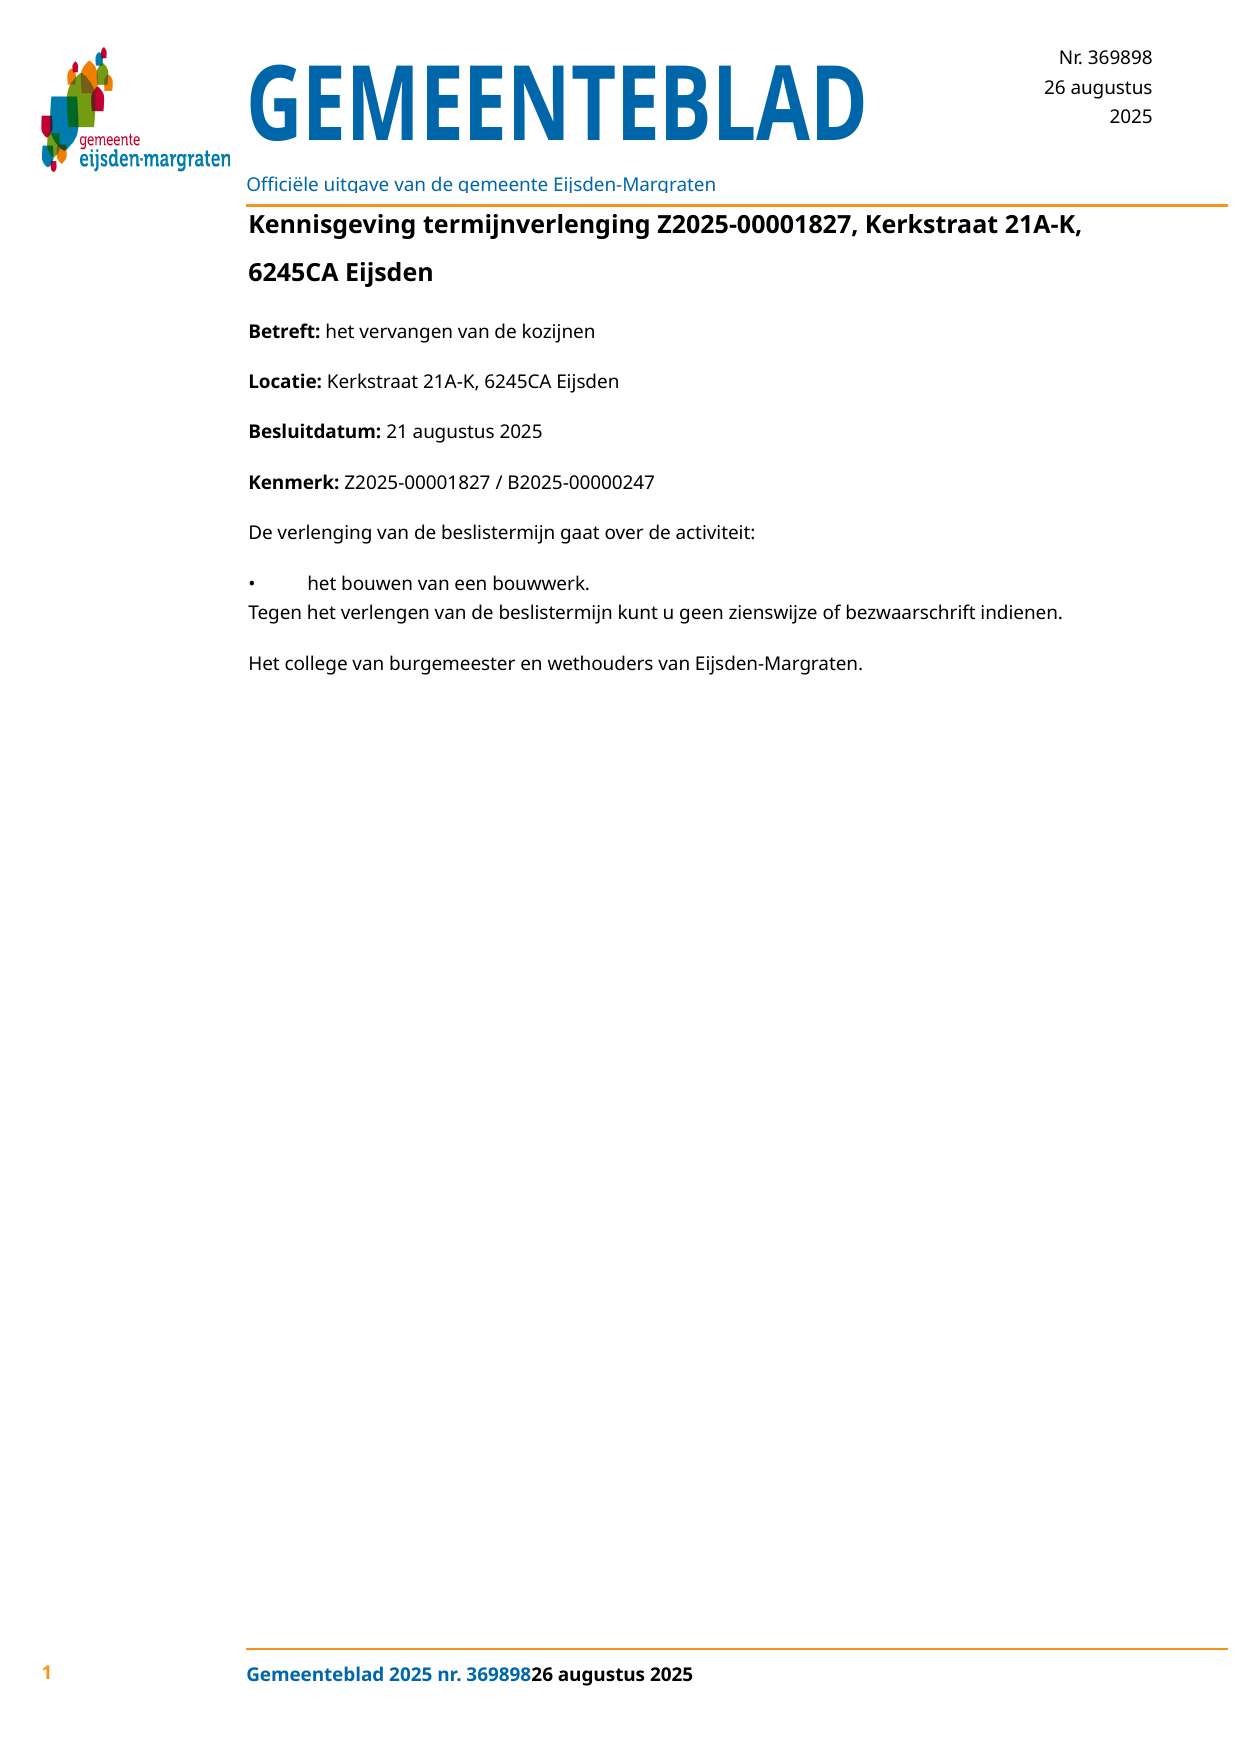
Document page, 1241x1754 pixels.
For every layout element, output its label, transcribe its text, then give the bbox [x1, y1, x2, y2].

list het bouwen van een bouwwerk. [248, 570, 1152, 596]
text De verlenging van de beslistermijn gaat over de activiteit: [248, 519, 1152, 545]
text Kenmerk: Z2025-00001827 / B2025-00000247 [248, 469, 1152, 495]
text Het college van burgemeester en wethouders van Eijsden-Margraten. [248, 650, 1152, 676]
text Tegen het verlengen van de beslistermijn kunt u geen zienswijze of bezwaarschrift indienen. [248, 599, 1152, 625]
text Kennisgeving termijnverlenging Z2025-00001827, Kerkstraat 21A-K, 6245CA Eijsden [248, 207, 1152, 288]
text Betreft: het vervangen van de kozijnen [248, 318, 1152, 344]
text Besluitdatum: 21 augustus 2025 [248, 419, 1152, 444]
text Locatie: Kerkstraat 21A-K, 6245CA Eijsden [248, 368, 1152, 394]
picture [41, 47, 231, 172]
